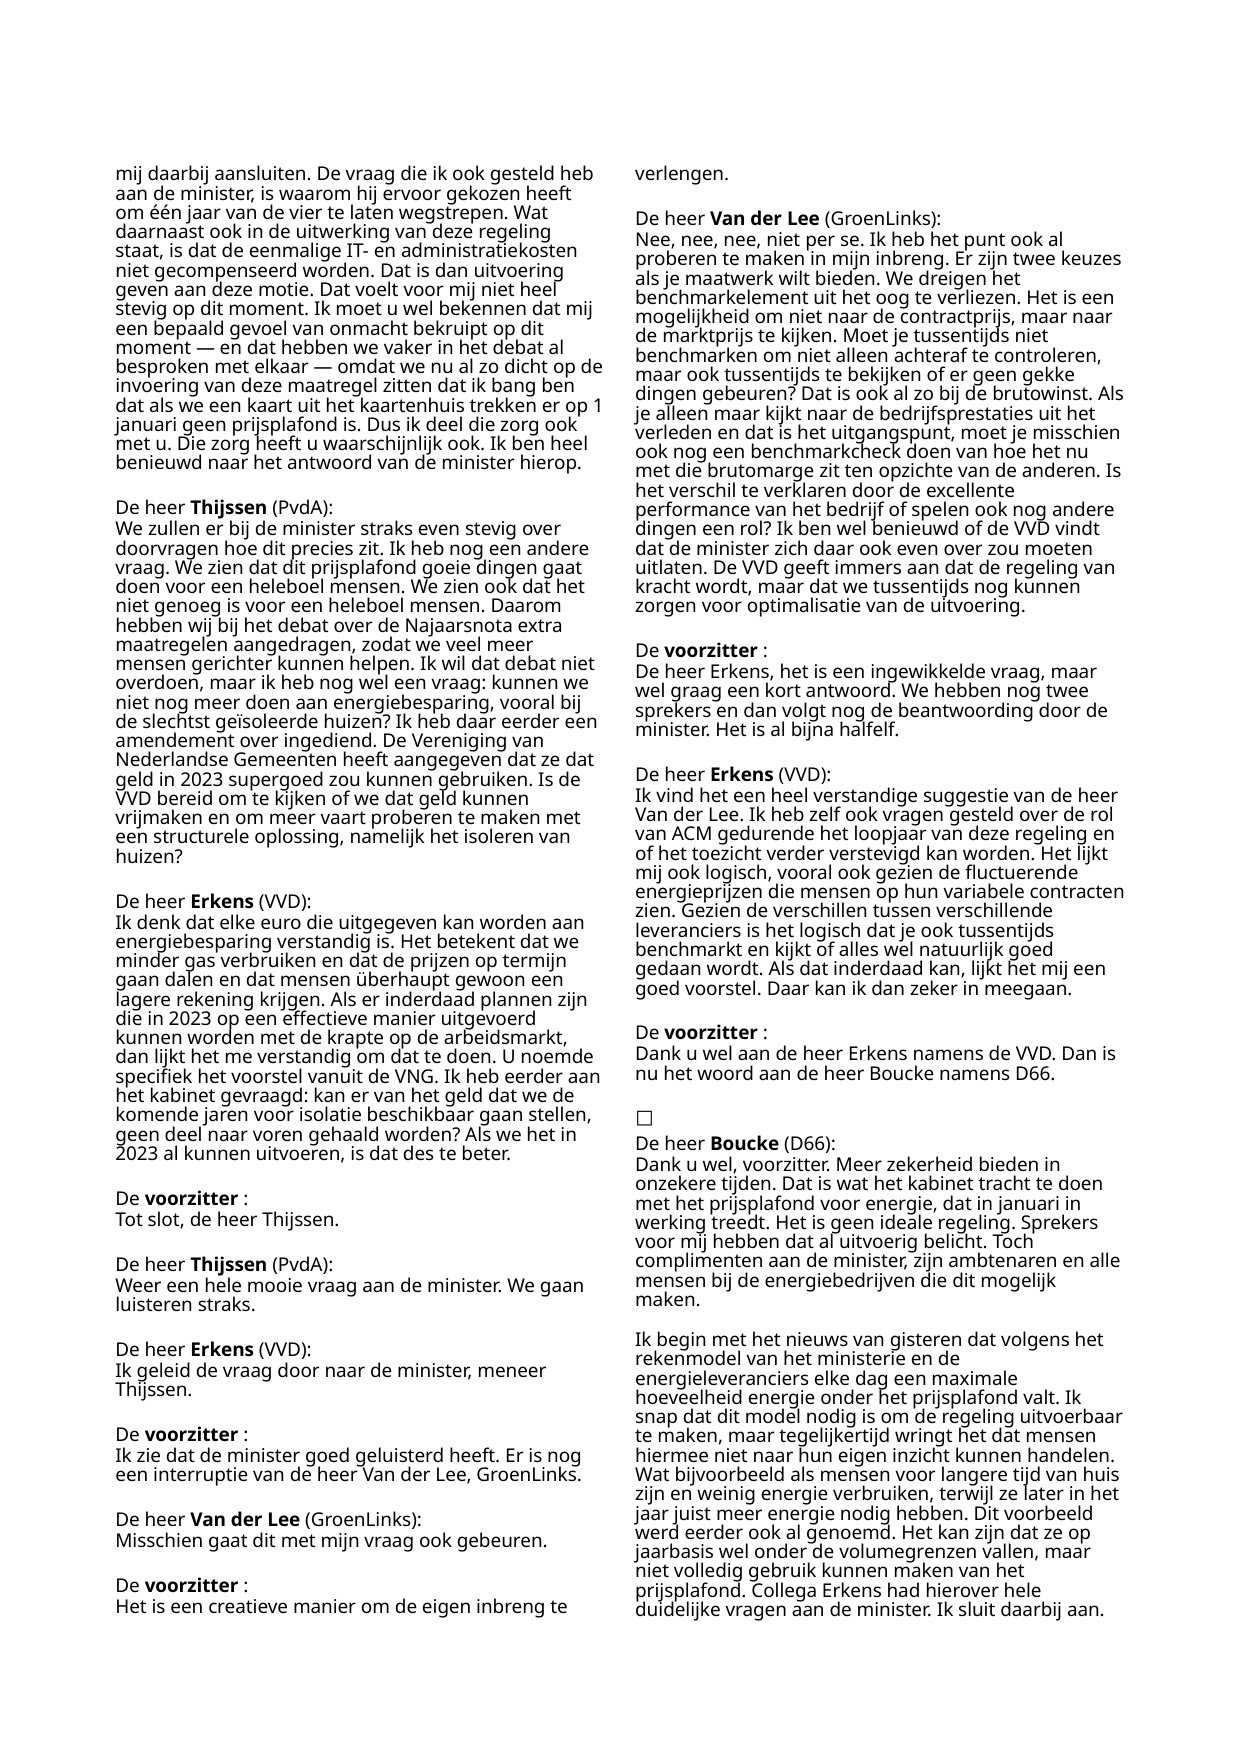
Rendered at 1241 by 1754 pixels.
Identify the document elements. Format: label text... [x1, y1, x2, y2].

text De voorzitter : [115, 1572, 605, 1598]
text verlengen. [635, 165, 1125, 184]
text De heer Erkens (VVD): [115, 1336, 605, 1362]
text Ik zie dat de minister goed geluisterd heeft. Er is nog een interruptie van de heer Van der Lee, GroenLinks. [115, 1447, 605, 1485]
text De voorzitter : [635, 1019, 1125, 1045]
text De heer Thijssen (PvdA): [115, 1251, 605, 1277]
text De voorzitter : [635, 637, 1125, 663]
text De heer Van der Lee (GroenLinks): [115, 1506, 605, 1532]
text De voorzitter : [115, 1185, 605, 1211]
text Ik vind het een heel verstandige suggestie van de heer Van der Lee. Ik heb zelf ook vragen gesteld over de rol van ACM gedurende het loopjaar van deze regeling en of het toezicht verder verstevigd kan worden. Het lijkt mij ook logisch, vooral ook gezien de fluctuerende energieprijzen die mensen op hun variabele contracten zien. Gezien de verschillen tussen verschillende leveranciers is het logisch dat je ook tussentijds benchmarkt en kijkt of alles wel natuurlijk goed gedaan wordt. Als dat inderdaad kan, lijkt het mij een goed voorstel. Daar kan ik dan zeker in meegaan. [635, 787, 1125, 999]
text Weer een hele mooie vraag aan de minister. We gaan luisteren straks. [115, 1277, 605, 1315]
text De heer Erkens (VVD): [115, 888, 605, 914]
text De heer Erkens (VVD): [635, 761, 1125, 787]
text Dank u wel aan de heer Erkens namens de VVD. Dan is nu het woord aan de heer Boucke namens D66. [635, 1045, 1125, 1084]
text De heer Boucke (D66): [635, 1130, 1125, 1156]
text Tot slot, de heer Thijssen. [115, 1211, 605, 1230]
text mij daarbij aansluiten. De vraag die ik ook gesteld heb aan de minister, is waarom hij ervoor gekozen heeft om één jaar van de vier te laten wegstrepen. Wat daarnaast ook in de uitwerking van deze regeling staat, is dat de eenmalige IT- en administratiekosten niet gecompenseerd worden. Dat is dan uitvoering geven aan deze motie. Dat voelt voor mij niet heel stevig op dit moment. Ik moet u wel bekennen dat mij een bepaald gevoel van onmacht bekruipt op dit moment — en dat hebben we vaker in het debat al besproken met elkaar — omdat we nu al zo dicht op de invoering van deze maatregel zitten dat ik bang ben dat als we een kaart uit het kaartenhuis trekken er op 1 januari geen prijsplafond is. Dus ik deel die zorg ook met u. Die zorg heeft u waarschijnlijk ook. Ik ben heel benieuwd naar het antwoord van de minister hierop. [115, 165, 605, 474]
text De heer Van der Lee (GroenLinks): [635, 205, 1125, 231]
text Ik begin met het nieuws van gisteren dat volgens het rekenmodel van het ministerie en de energieleveranciers elke dag een maximale hoeveelheid energie onder het prijsplafond valt. Ik snap dat dit model nodig is om de regeling uitvoerbaar te maken, maar tegelijkertijd wringt het dat mensen hiermee niet naar hun eigen inzicht kunnen handelen. Wat bijvoorbeeld als mensen voor langere tijd van huis zijn en weinig energie verbruiken, terwijl ze later in het jaar juist meer energie nodig hebben. Dit voorbeeld werd eerder ook al genoemd. Het kan zijn dat ze op jaarbasis wel onder de volumegrenzen vallen, maar niet volledig gebruik kunnen maken van het prijsplafond. Collega Erkens had hierover hele duidelijke vragen aan de minister. Ik sluit daarbij aan. [635, 1331, 1125, 1620]
text De heer Thijssen (PvdA): [115, 494, 605, 520]
text We zullen er bij de minister straks even stevig over doorvragen hoe dit precies zit. Ik heb nog een andere vraag. We zien dat dit prijsplafond goeie dingen gaat doen voor een heleboel mensen. We zien ook dat het niet genoeg is voor een heleboel mensen. Daarom hebben wij bij het debat over de Najaarsnota extra maatregelen aangedragen, zodat we veel meer mensen gerichter kunnen helpen. Ik wil dat debat niet overdoen, maar ik heb nog wel een vraag: kunnen we niet nog meer doen aan energiebesparing, vooral bij de slechtst geïsoleerde huizen? Ik heb daar eerder een amendement over ingediend. De Vereniging van Nederlandse Gemeenten heeft aangegeven dat ze dat geld in 2023 supergoed zou kunnen gebruiken. Is de VVD bereid om te kijken of we dat geld kunnen vrijmaken en om meer vaart proberen te maken met een structurele oplossing, namelijk het isoleren van huizen? [115, 520, 605, 867]
text Ik geleid de vraag door naar de minister, meneer Thijssen. [115, 1362, 605, 1400]
text Dank u wel, voorzitter. Meer zekerheid bieden in onzekere tijden. Dat is wat het kabinet tracht te doen met het prijsplafond voor energie, dat in januari in werking treedt. Het is geen ideale regeling. Sprekers voor mij hebben dat al uitvoerig belicht. Toch complimenten aan de minister, zijn ambtenaren en alle mensen bij de energiebedrijven die dit mogelijk maken. [635, 1156, 1125, 1310]
text Nee, nee, nee, niet per se. Ik heb het punt ook al proberen te maken in mijn inbreng. Er zijn twee keuzes als je maatwerk wilt bieden. We dreigen het benchmarkelement uit het oog te verliezen. Het is een mogelijkheid om niet naar de contractprijs, maar naar de marktprijs te kijken. Moet je tussentijds niet benchmarken om niet alleen achteraf te controleren, maar ook tussentijds te bekijken of er geen gekke dingen gebeuren? Dat is ook al zo bij de brutowinst. Als je alleen maar kijkt naar de bedrijfsprestaties uit het verleden en dat is het uitgangspunt, moet je misschien ook nog een benchmarkcheck doen van hoe het nu met die brutomarge zit ten opzichte van de anderen. Is het verschil te verklaren door de excellente performance van het bedrijf of spelen ook nog andere dingen een rol? Ik ben wel benieuwd of de VVD vindt dat de minister zich daar ook even over zou moeten uitlaten. De VVD geeft immers aan dat de regeling van kracht wordt, maar dat we tussentijds nog kunnen zorgen voor optimalisatie van de uitvoering. [635, 231, 1125, 617]
text Misschien gaat dit met mijn vraag ook gebeuren. [115, 1532, 605, 1551]
text ⬜ [635, 1105, 1125, 1130]
text De heer Erkens, het is een ingewikkelde vraag, maar wel graag een kort antwoord. We hebben nog twee sprekers en dan volgt nog de beantwoording door de minister. Het is al bijna halfelf. [635, 663, 1125, 740]
text Ik denk dat elke euro die uitgegeven kan worden aan energiebesparing verstandig is. Het betekent dat we minder gas verbruiken en dat de prijzen op termijn gaan dalen en dat mensen überhaupt gewoon een lagere rekening krijgen. Als er inderdaad plannen zijn die in 2023 op een effectieve manier uitgevoerd kunnen worden met de krapte op de arbeidsmarkt, dan lijkt het me verstandig om dat te doen. U noemde specifiek het voorstel vanuit de VNG. Ik heb eerder aan het kabinet gevraagd: kan er van het geld dat we de komende jaren voor isolatie beschikbaar gaan stellen, geen deel naar voren gehaald worden? Als we het in 2023 al kunnen uitvoeren, is dat des te beter. [115, 914, 605, 1164]
text De voorzitter : [115, 1421, 605, 1447]
text Het is een creatieve manier om de eigen inbreng te [115, 1598, 605, 1617]
